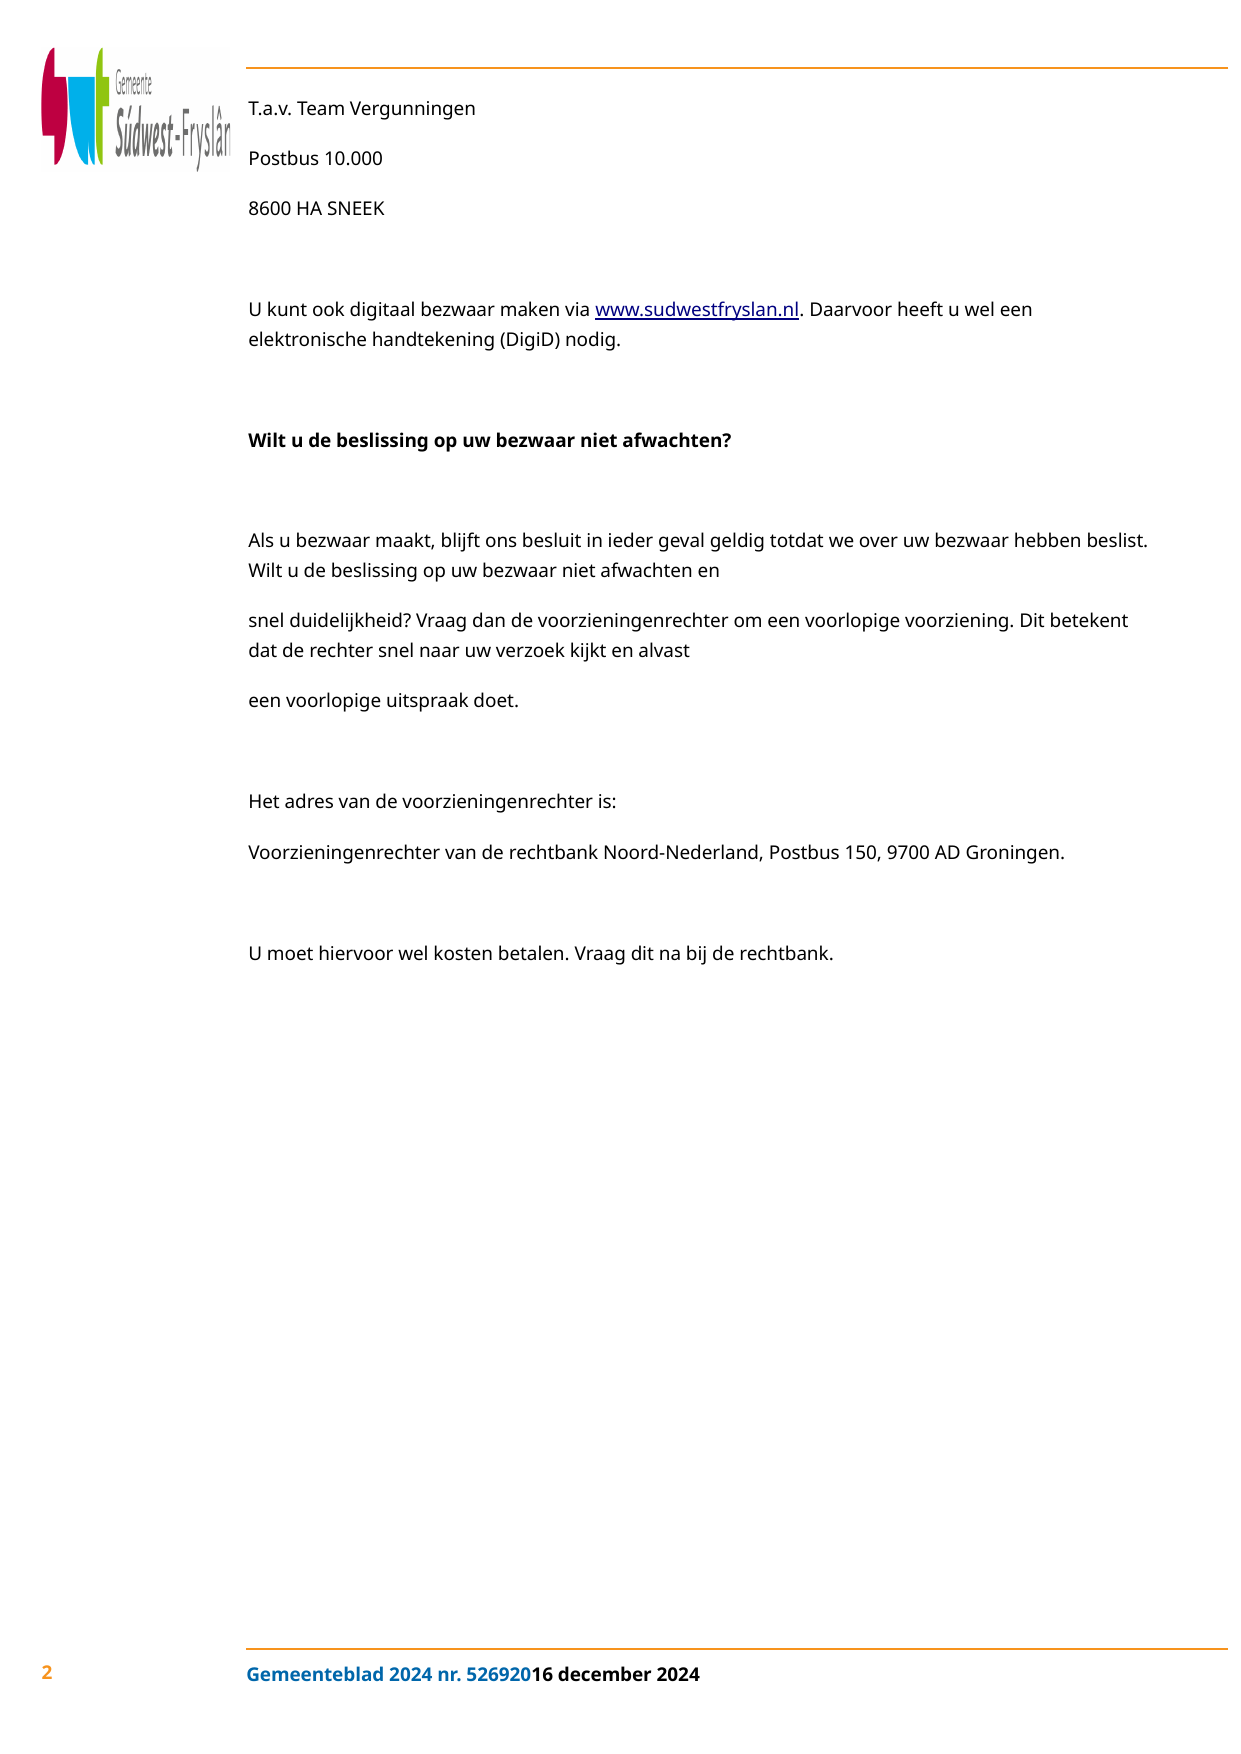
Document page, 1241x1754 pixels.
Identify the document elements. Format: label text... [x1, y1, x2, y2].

picture [41, 47, 231, 172]
text Het adres van de voorzieningenrechter is: [248, 788, 1152, 814]
text Postbus 10.000 [248, 145, 1152, 171]
text U moet hiervoor wel kosten betalen. Vraag dit na bij de rechtbank. [248, 940, 1152, 966]
text een voorlopige uitspraak doet. [248, 688, 1152, 713]
text T.a.v. Team Vergunningen [248, 95, 1152, 121]
text 8600 HA SNEEK [248, 196, 1152, 221]
text Voorzieningenrechter van de rechtbank Noord-Nederland, Postbus 150, 9700 AD Groningen. [248, 839, 1152, 865]
text U kunt ook digitaal bezwaar maken via www.sudwestfryslan.nl. Daarvoor heeft u wel een elektronische handtekening (DigiD) nodig. [248, 296, 1152, 352]
text Wilt u de beslissing op uw bezwaar niet afwachten? [248, 427, 1152, 453]
text Als u bezwaar maakt, blijft ons besluit in ieder geval geldig totdat we over uw bezwaar hebben beslist. Wilt u de beslissing op uw bezwaar niet afwachten en [248, 528, 1152, 583]
text snel duidelijkheid? Vraag dan de voorzieningenrechter om een voorlopige voorziening. Dit betekent dat de rechter snel naar uw verzoek kijkt en alvast [248, 608, 1152, 663]
